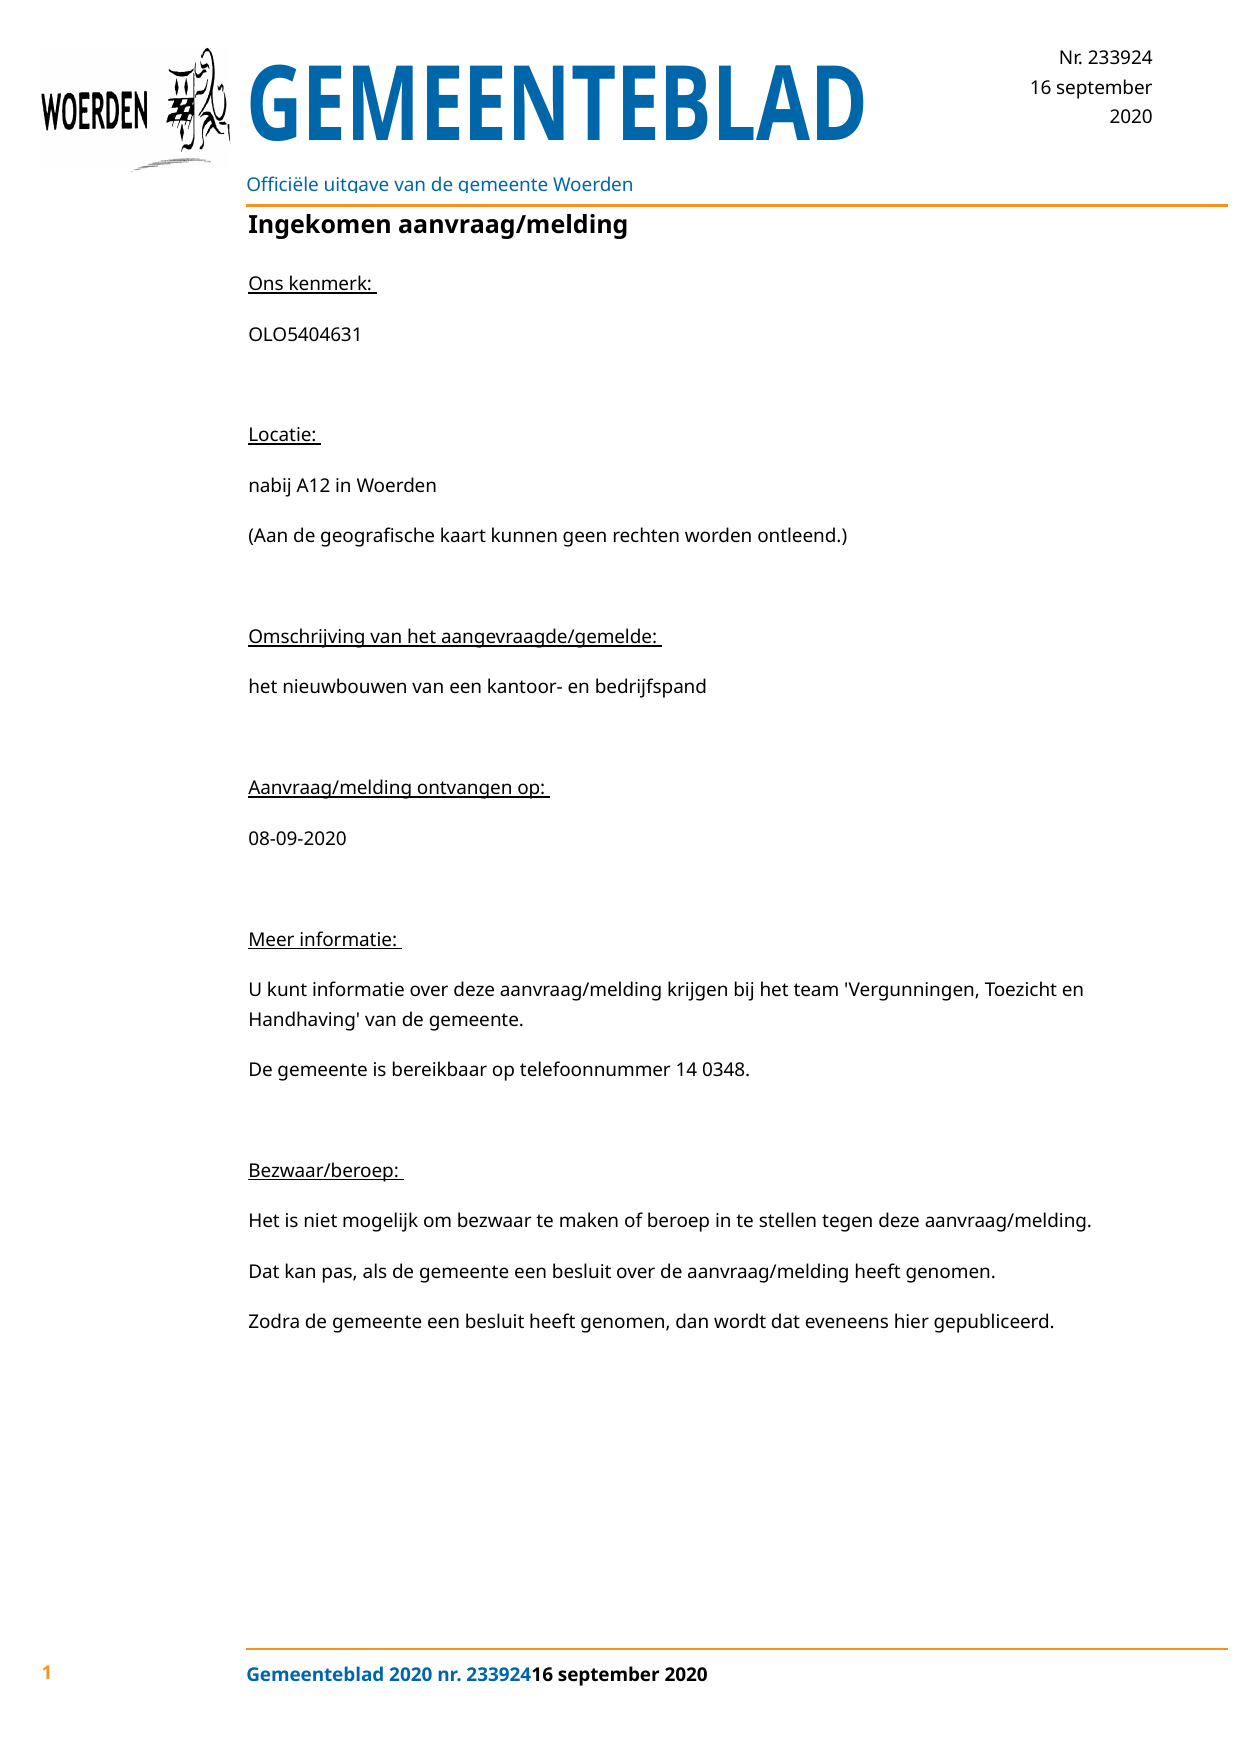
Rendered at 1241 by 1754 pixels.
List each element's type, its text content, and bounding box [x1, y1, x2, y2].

text Locatie: [248, 422, 1152, 447]
text Zodra de gemeente een besluit heeft genomen, dan wordt dat eveneens hier gepubliceerd. [248, 1308, 1152, 1334]
text het nieuwbouwen van een kantoor- en bedrijfspand [248, 674, 1152, 699]
text (Aan de geografische kaart kunnen geen rechten worden ontleend.) [248, 522, 1152, 548]
text Ons kenmerk: [248, 270, 1152, 296]
picture [41, 47, 231, 172]
text De gemeente is bereikbaar op telefoonnummer 14 0348. [248, 1056, 1152, 1082]
text OLO5404631 [248, 321, 1152, 346]
text Omschrijving van het aangevraagde/gemelde: [248, 623, 1152, 649]
text Het is niet mogelijk om bezwaar te maken of beroep in te stellen tegen deze aanvraag/melding. [248, 1207, 1152, 1233]
text Bezwaar/beroep: [248, 1157, 1152, 1183]
text U kunt informatie over deze aanvraag/melding krijgen bij het team 'Vergunningen, Toezicht en Handhaving' van de gemeente. [248, 976, 1152, 1031]
text Dat kan pas, als de gemeente een besluit over de aanvraag/melding heeft genomen. [248, 1258, 1152, 1283]
text Aanvraag/melding ontvangen op: [248, 774, 1152, 800]
text Meer informatie: [248, 926, 1152, 951]
text 08-09-2020 [248, 825, 1152, 851]
text nabij A12 in Woerden [248, 472, 1152, 498]
text Ingekomen aanvraag/melding [248, 207, 1152, 241]
